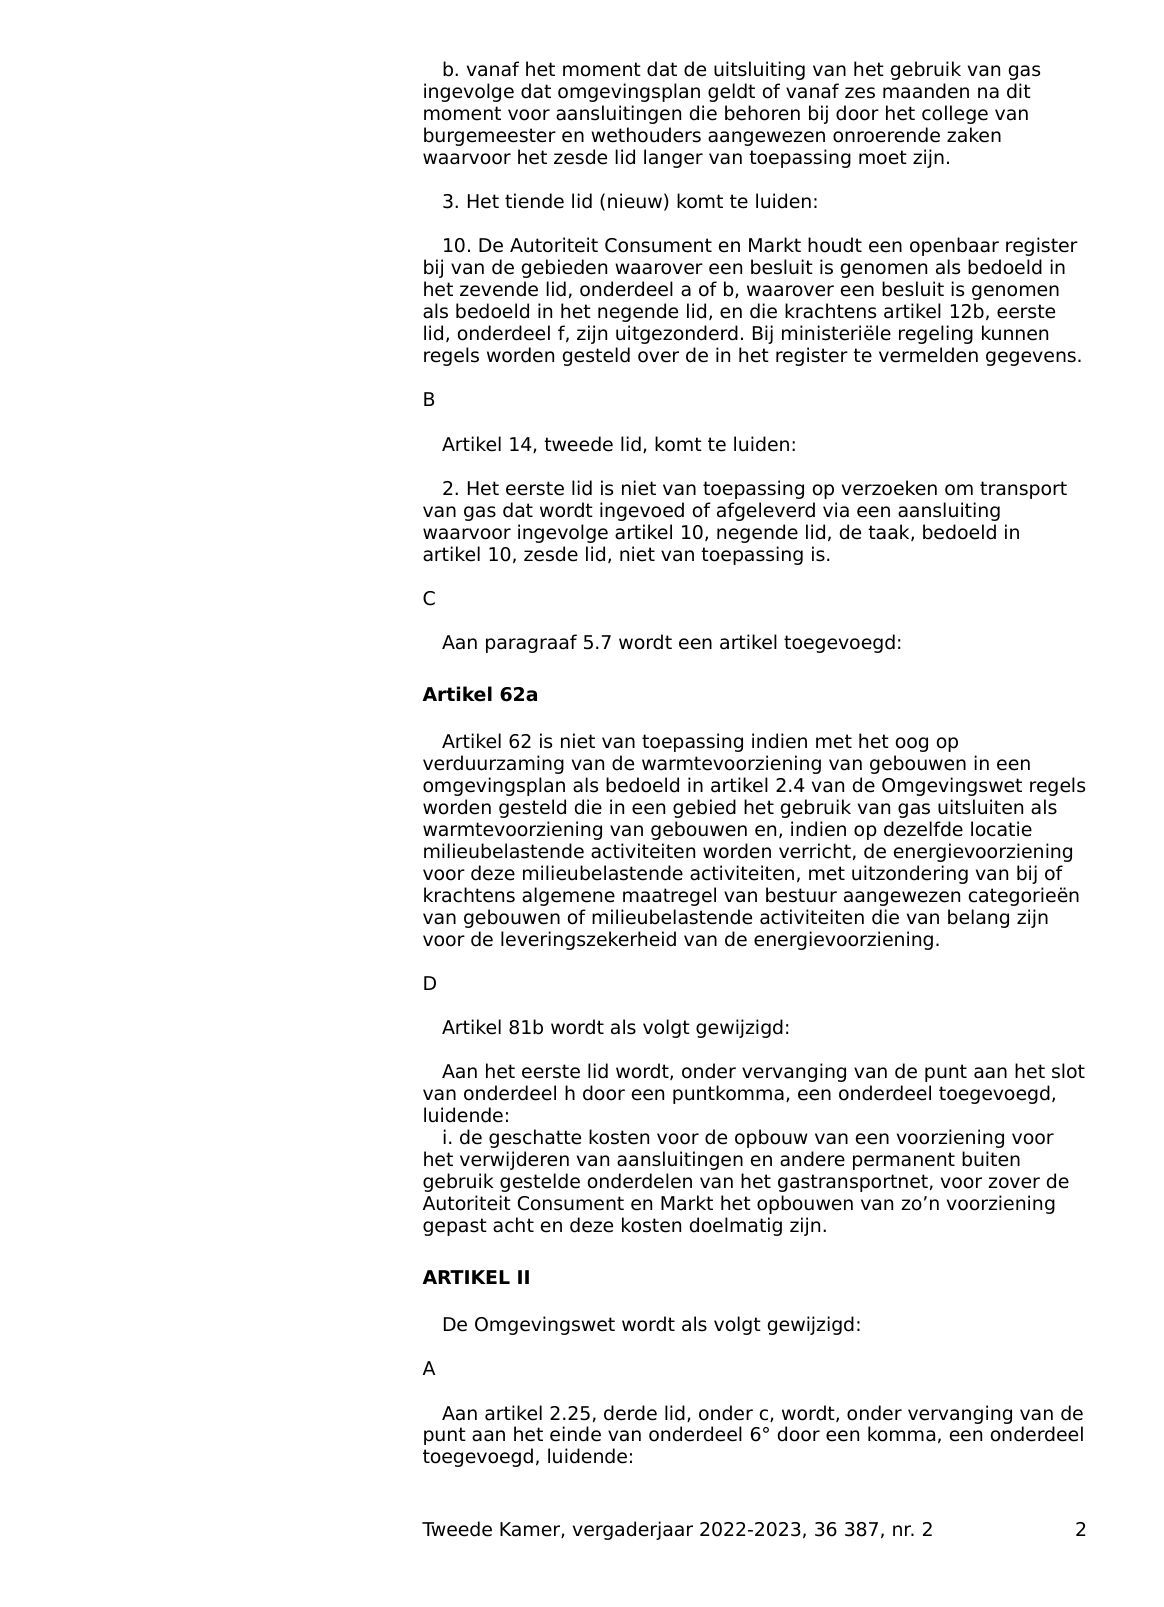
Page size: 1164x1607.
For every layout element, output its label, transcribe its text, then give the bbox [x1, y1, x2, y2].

text A [422, 1358, 1087, 1380]
text 2. Het eerste lid is niet van toepassing op verzoeken om transport van gas dat wordt ingevoed of afgeleverd via een aansluiting waarvoor ingevolge artikel 10, negende lid, de taak, bedoeld in artikel 10, zesde lid, niet van toepassing is. [422, 478, 1087, 566]
subtitle ARTIKEL II [422, 1267, 1087, 1289]
text i. de geschatte kosten voor de opbouw van een voorziening voor het verwijderen van aansluitingen en andere permanent buiten gebruik gestelde onderdelen van het gastransportnet, voor zover de Autoriteit Consument en Markt het opbouwen van zo’n voorziening gepast acht en deze kosten doelmatig zijn. [422, 1127, 1087, 1237]
text C [422, 588, 1087, 610]
text Artikel 62 is niet van toepassing indien met het oog op verduurzaming van de warmtevoorziening van gebouwen in een omgevingsplan als bedoeld in artikel 2.4 van de Omgevingswet regels worden gesteld die in een gebied het gebruik van gas uitsluiten als warmtevoorziening van gebouwen en, indien op dezelfde locatie milieubelastende activiteiten worden verricht, de energievoorziening voor deze milieubelastende activiteiten, met uitzondering van bij of krachtens algemene maatregel van bestuur aangewezen categorieën van gebouwen of milieubelastende activiteiten die van belang zijn voor de leveringszekerheid van de energievoorziening. [422, 731, 1087, 951]
text Aan paragraaf 5.7 wordt een artikel toegevoegd: [422, 632, 1087, 654]
text b. vanaf het moment dat de uitsluiting van het gebruik van gas ingevolge dat omgevingsplan geldt of vanaf zes maanden na dit moment voor aansluitingen die behoren bij door het college van burgemeester en wethouders aangewezen onroerende zaken waarvoor het zesde lid langer van toepassing moet zijn. [422, 59, 1087, 169]
text Artikel 81b wordt als volgt gewijzigd: [422, 1017, 1087, 1039]
text D [422, 973, 1087, 995]
text Artikel 14, tweede lid, komt te luiden: [422, 433, 1087, 456]
text 3. Het tiende lid (nieuw) komt te luiden: [422, 191, 1087, 213]
text B [422, 389, 1087, 411]
text 10. De Autoriteit Consument en Markt houdt een openbaar register bij van de gebieden waarover een besluit is genomen als bedoeld in het zevende lid, onderdeel a of b, waarover een besluit is genomen als bedoeld in het negende lid, en die krachtens artikel 12b, eerste lid, onderdeel f, zijn uitgezonderd. Bij ministeriële regeling kunnen regels worden gesteld over de in het register te vermelden gegevens. [422, 235, 1087, 367]
text De Omgevingswet wordt als volgt gewijzigd: [422, 1314, 1087, 1336]
text Aan het eerste lid wordt, onder vervanging van de punt aan het slot van onderdeel h door een puntkomma, een onderdeel toegevoegd, luidende: [422, 1061, 1087, 1127]
subtitle Artikel 62a [422, 684, 1087, 706]
text Aan artikel 2.25, derde lid, onder c, wordt, onder vervanging van de punt aan het einde van onderdeel 6° door een komma, een onderdeel toegevoegd, luidende: [422, 1402, 1087, 1468]
